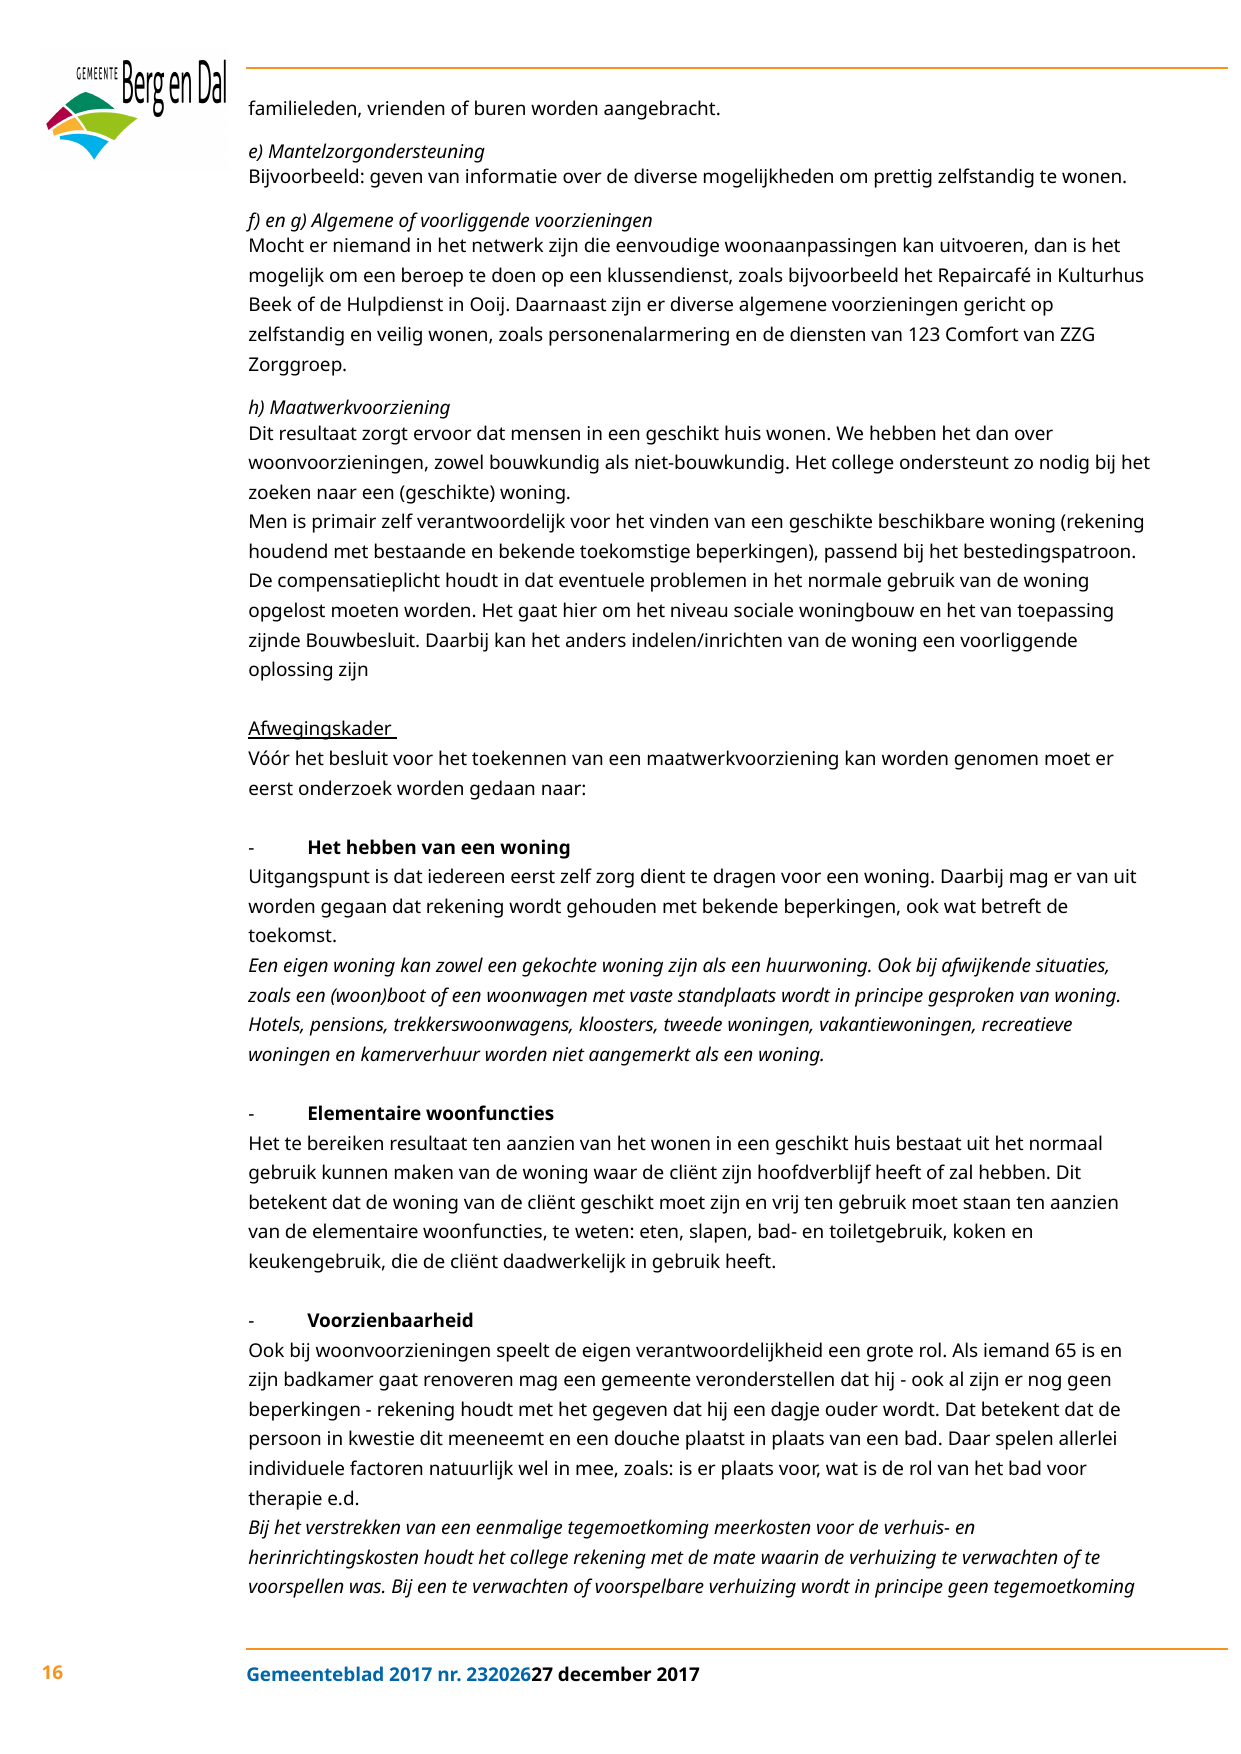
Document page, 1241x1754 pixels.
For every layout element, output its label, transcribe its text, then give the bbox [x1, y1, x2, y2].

text Bij het verstrekken van een eenmalige tegemoetkoming meerkosten voor de verhuis- en herinrichtingskosten houdt het college rekening met de mate waarin de verhuizing te verwachten of te voorspellen was. Bij een te verwachten of voorspelbare verhuizing wordt in principe geen tegemoetkoming [248, 1514, 1152, 1599]
text Dit resultaat zorgt ervoor dat mensen in een geschikt huis wonen. We hebben het dan over woonvoorzieningen, zowel bouwkundig als niet-bouwkundig. Het college ondersteunt zo nodig bij het zoeken naar een (geschikte) woning. [248, 420, 1152, 504]
text h) Maatwerkvoorziening [248, 394, 1152, 420]
text familieleden, vrienden of buren worden aangebracht. [248, 95, 1152, 121]
text Men is primair zelf verantwoordelijk voor het vinden van een geschikte beschikbare woning (rekening houdend met bestaande en bekende toekomstige beperkingen), passend bij het bestedingspatroon. De compensatieplicht houdt in dat eventuele problemen in het normale gebruik van de woning opgelost moeten worden. Het gaat hier om het niveau sociale woningbouw en het van toepassing zijnde Bouwbesluit. Daarbij kan het anders indelen/inrichten van de woning een voorliggende oplossing zijn [248, 508, 1152, 682]
text Afwegingskader [248, 716, 1152, 741]
text e) Mantelzorgondersteuning [248, 138, 1152, 164]
text Vóór het besluit voor het toekennen van een maatwerkvoorziening kan worden genomen moet er eerst onderzoek worden gedaan naar: [248, 745, 1152, 800]
list Voorzienbaarheid [248, 1307, 1152, 1333]
text f) en g) Algemene of voorliggende voorzieningen [248, 207, 1152, 232]
list Elementaire woonfuncties [248, 1100, 1152, 1126]
text Het te bereiken resultaat ten aanzien van het wonen in een geschikt huis bestaat uit het normaal gebruik kunnen maken van de woning waar de cliënt zijn hoofdverblijf heeft of zal hebben. Dit betekent dat de woning van de cliënt geschikt moet zijn en vrij ten gebruik moet staan ten aanzien van de elementaire woonfuncties, te weten: eten, slapen, bad- en toiletgebruik, koken en keukengebruik, die de cliënt daadwerkelijk in gebruik heeft. [248, 1130, 1152, 1274]
text Een eigen woning kan zowel een gekochte woning zijn als een huurwoning. Ook bij afwijkende situaties, zoals een (woon)boot of een woonwagen met vaste standplaats wordt in principe gesproken van woning. Hotels, pensions, trekkerswoonwagens, kloosters, tweede woningen, vakantiewoningen, recreatieve woningen en kamerverhuur worden niet aangemerkt als een woning. [248, 952, 1152, 1067]
text Uitgangspunt is dat iedereen eerst zelf zorg dient te dragen voor een woning. Daarbij mag er van uit worden gegaan dat rekening wordt gehouden met bekende beperkingen, ook wat betreft de toekomst. [248, 863, 1152, 948]
text Mocht er niemand in het netwerk zijn die eenvoudige woonaanpassingen kan uitvoeren, dan is het mogelijk om een beroep te doen op een klussendienst, zoals bijvoorbeeld het Repaircafé in Kulturhus Beek of de Hulpdienst in Ooij. Daarnaast zijn er diverse algemene voorzieningen gericht op zelfstandig en veilig wonen, zoals personenalarmering en de diensten van 123 Comfort van ZZG Zorggroep. [248, 232, 1152, 377]
text Bijvoorbeeld: geven van informatie over de diverse mogelijkheden om prettig zelfstandig te wonen. [248, 164, 1152, 189]
picture [41, 47, 231, 172]
list Het hebben van een woning [248, 834, 1152, 859]
text Ook bij woonvoorzieningen speelt de eigen verantwoordelijkheid een grote rol. Als iemand 65 is en zijn badkamer gaat renoveren mag een gemeente veronderstellen dat hij - ook al zijn er nog geen beperkingen - rekening houdt met het gegeven dat hij een dagje ouder wordt. Dat betekent dat de persoon in kwestie dit meeneemt en een douche plaatst in plaats van een bad. Daar spelen allerlei individuele factoren natuurlijk wel in mee, zoals: is er plaats voor, wat is de rol van het bad voor therapie e.d. [248, 1337, 1152, 1510]
